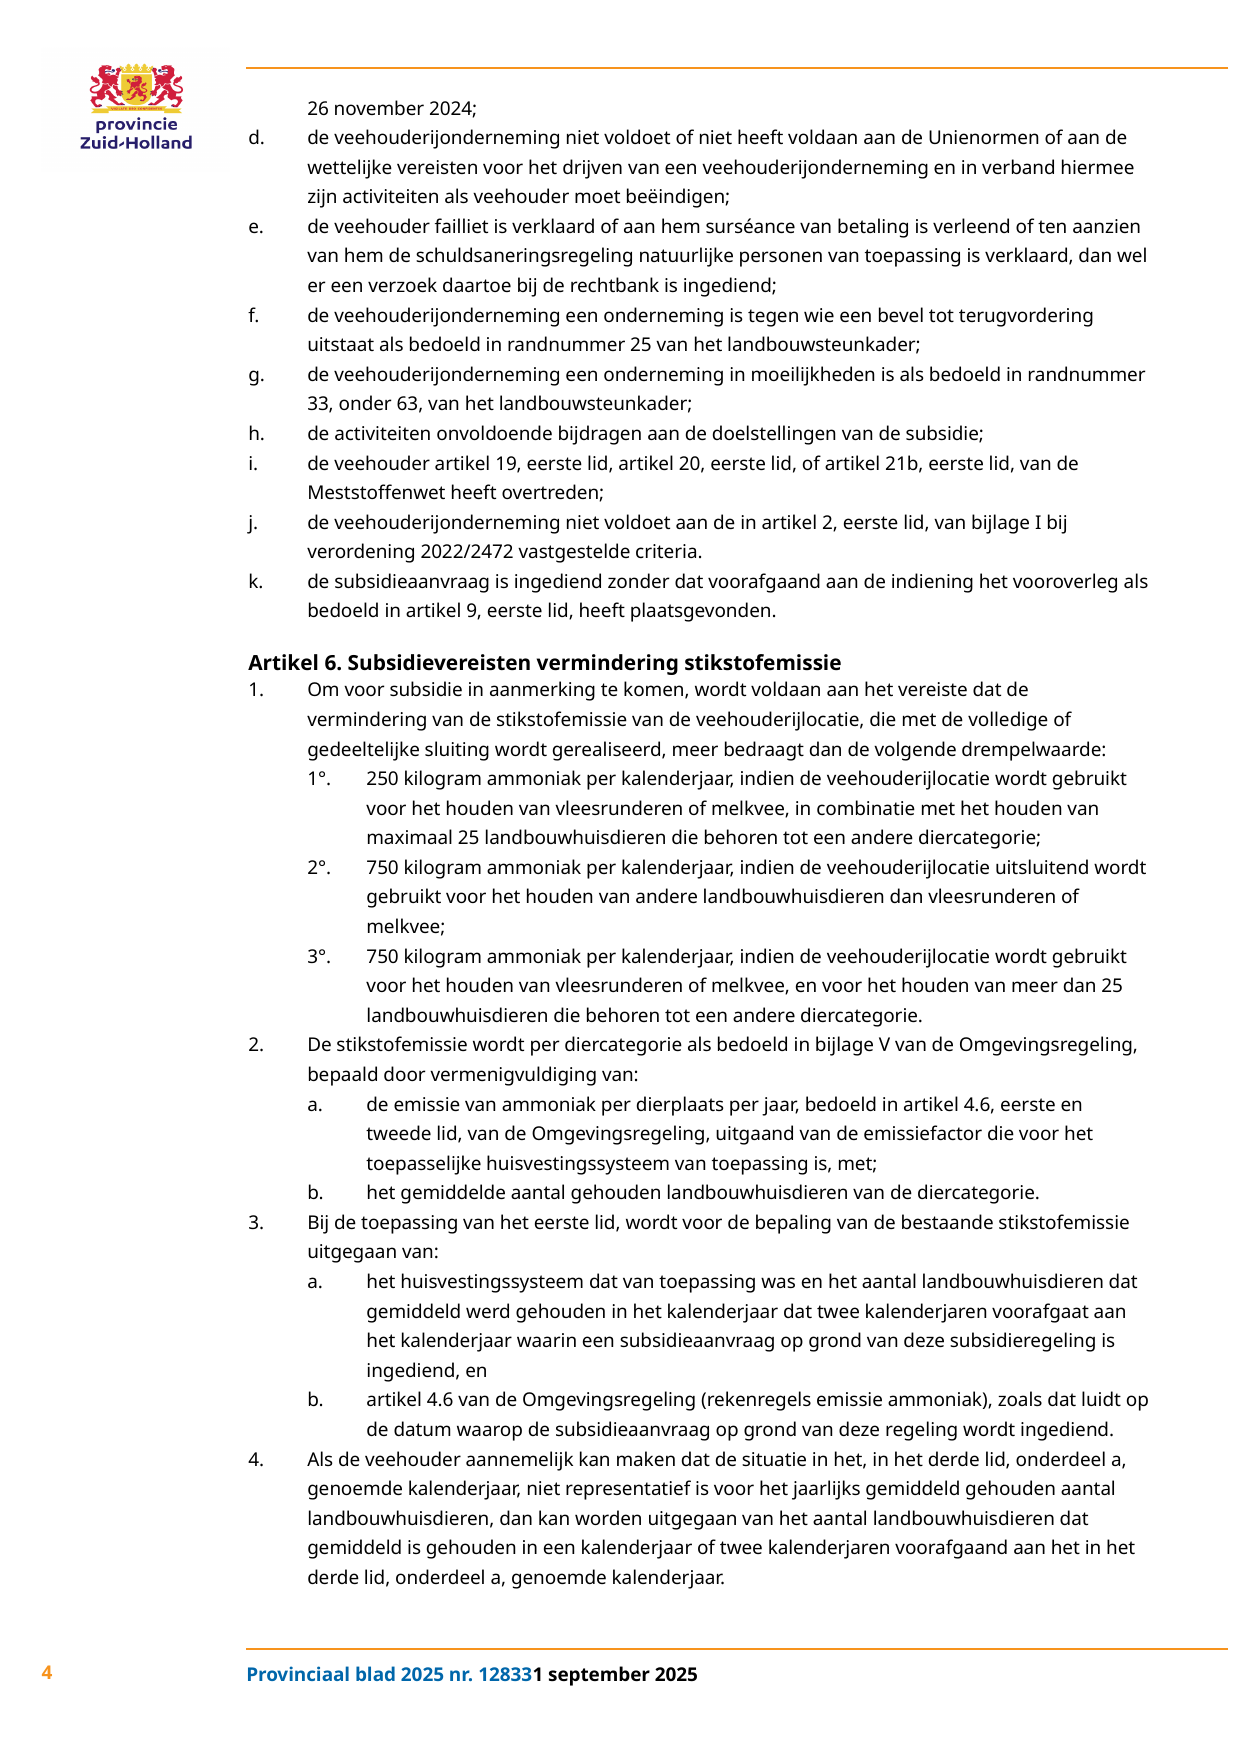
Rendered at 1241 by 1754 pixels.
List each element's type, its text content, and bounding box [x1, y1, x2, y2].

list de veehouderijonderneming een onderneming is tegen wie een bevel tot terugvordering uitstaat als bedoeld in randnummer 25 van het landbouwsteunkader; [248, 302, 1152, 357]
list de veehouder failliet is verklaard of aan hem surséance van betaling is verleend of ten aanzien van hem de schuldsaneringsregeling natuurlijke personen van toepassing is verklaard, dan wel er een verzoek daartoe bij de rechtbank is ingediend; [248, 213, 1152, 298]
list De stikstofemissie wordt per diercategorie als bedoeld in bijlage V van de Omgevingsregeling, bepaald door vermenigvuldiging van: [248, 1032, 1152, 1087]
list de veehouderijonderneming een onderneming in moeilijkheden is als bedoeld in randnummer 33, onder 63, van het landbouwsteunkader; [248, 361, 1152, 416]
list Om voor subsidie in aanmerking te komen, wordt voldaan aan het vereiste dat de vermindering van de stikstofemissie van de veehouderijlocatie, die met de volledige of gedeeltelijke sluiting wordt gerealiseerd, meer bedraagt dan de volgende drempelwaarde: [248, 677, 1152, 761]
list de emissie van ammoniak per dierplaats per jaar, bedoeld in artikel 4.6, eerste en tweede lid, van de Omgevingsregeling, uitgaand van de emissiefactor die voor het toepasselijke huisvestingssysteem van toepassing is, met; [307, 1091, 1152, 1176]
list het huisvestingssysteem dat van toepassing was en het aantal landbouwhuisdieren dat gemiddeld werd gehouden in het kalenderjaar dat twee kalenderjaren voorafgaat aan het kalenderjaar waarin een subsidieaanvraag op grond van deze subsidieregeling is ingediend, en [307, 1268, 1152, 1383]
list de veehouderijonderneming niet voldoet aan de in artikel 2, eerste lid, van bijlage I bij verordening 2022/2472 vastgestelde criteria. [248, 509, 1152, 564]
list 750 kilogram ammoniak per kalenderjaar, indien de veehouderijlocatie wordt gebruikt voor het houden van vleesrunderen of melkvee, en voor het houden van meer dan 25 landbouwhuisdieren die behoren tot een andere diercategorie. [307, 943, 1152, 1028]
list Als de veehouder aannemelijk kan maken dat de situatie in het, in het derde lid, onderdeel a, genoemde kalenderjaar, niet representatief is voor het jaarlijks gemiddeld gehouden aantal landbouwhuisdieren, dan kan worden uitgegaan van het aantal landbouwhuisdieren dat gemiddeld is gehouden in een kalenderjaar of twee kalenderjaren voorafgaand aan het in het derde lid, onderdeel a, genoemde kalenderjaar. [248, 1446, 1152, 1590]
picture [41, 47, 231, 172]
list de veehouder artikel 19, eerste lid, artikel 20, eerste lid, of artikel 21b, eerste lid, van de Meststoffenwet heeft overtreden; [248, 450, 1152, 505]
text Artikel 6. Subsidievereisten vermindering stikstofemissie [248, 648, 1152, 677]
list het gemiddelde aantal gehouden landbouwhuisdieren van de diercategorie. [307, 1179, 1152, 1205]
list de activiteiten onvoldoende bijdragen aan de doelstellingen van de subsidie; [248, 420, 1152, 446]
list artikel 4.6 van de Omgevingsregeling (rekenregels emissie ammoniak), zoals dat luidt op de datum waarop de subsidieaanvraag op grond van deze regeling wordt ingediend. [307, 1387, 1152, 1442]
list 26 november 2024; [248, 95, 1152, 121]
list de subsidieaanvraag is ingediend zonder dat voorafgaand aan de indiening het vooroverleg als bedoeld in artikel 9, eerste lid, heeft plaatsgevonden. [248, 568, 1152, 623]
list Bij de toepassing van het eerste lid, wordt voor de bepaling van de bestaande stikstofemissie uitgegaan van: [248, 1209, 1152, 1264]
list de veehouderijonderneming niet voldoet of niet heeft voldaan aan de Unienormen of aan de wettelijke vereisten voor het drijven van een veehouderijonderneming en in verband hiermee zijn activiteiten als veehouder moet beëindigen; [248, 124, 1152, 209]
list 250 kilogram ammoniak per kalenderjaar, indien de veehouderijlocatie wordt gebruikt voor het houden van vleesrunderen of melkvee, in combinatie met het houden van maximaal 25 landbouwhuisdieren die behoren tot een andere diercategorie; [307, 765, 1152, 850]
list 750 kilogram ammoniak per kalenderjaar, indien de veehouderijlocatie uitsluitend wordt gebruikt voor het houden van andere landbouwhuisdieren dan vleesrunderen of melkvee; [307, 854, 1152, 939]
